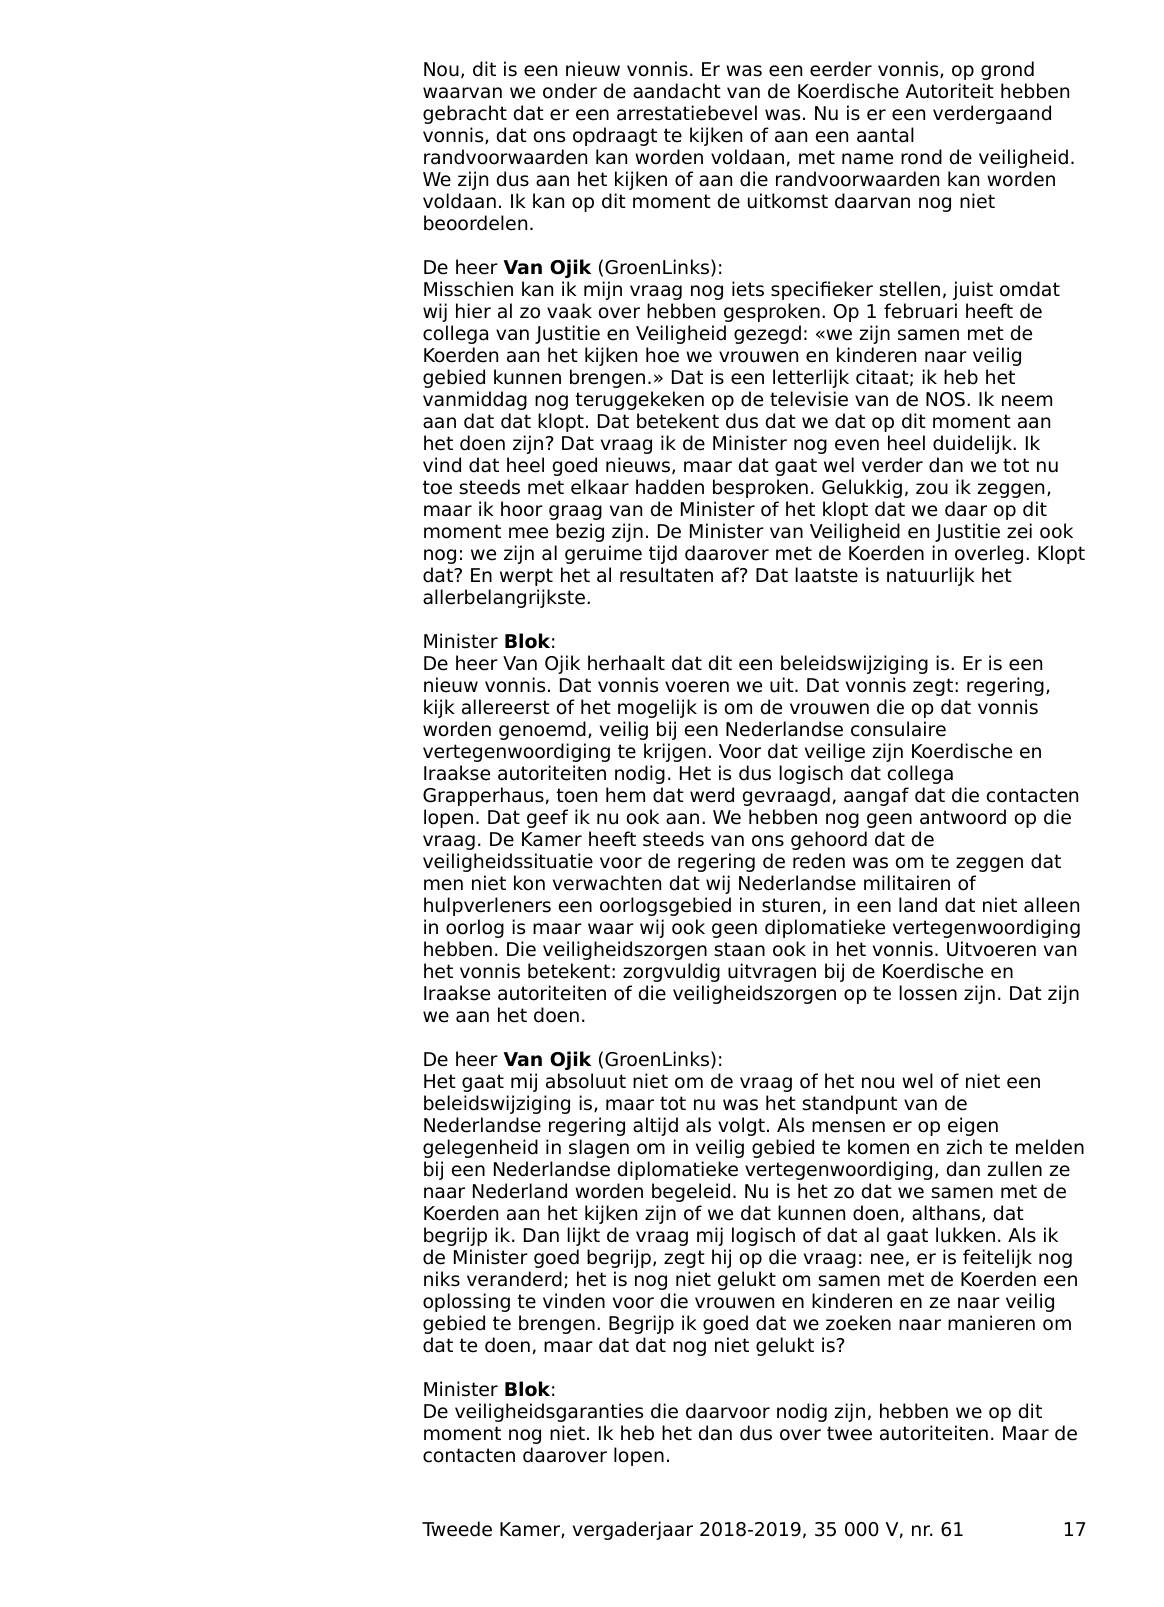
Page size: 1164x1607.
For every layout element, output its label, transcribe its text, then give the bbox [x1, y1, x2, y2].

text Minister Blok: [422, 1379, 1087, 1401]
text De veiligheidsgaranties die daarvoor nodig zijn, hebben we op dit moment nog niet. Ik heb het dan dus over twee autoriteiten. Maar de contacten daarover lopen. [422, 1401, 1087, 1467]
text Misschien kan ik mijn vraag nog iets specifieker stellen, juist omdat wij hier al zo vaak over hebben gesproken. Op 1 februari heeft de collega van Justitie en Veiligheid gezegd: «we zijn samen met de Koerden aan het kijken hoe we vrouwen en kinderen naar veilig gebied kunnen brengen.» Dat is een letterlijk citaat; ik heb het vanmiddag nog teruggekeken op de televisie van de NOS. Ik neem aan dat dat klopt. Dat betekent dus dat we dat op dit moment aan het doen zijn? Dat vraag ik de Minister nog even heel duidelijk. Ik vind dat heel goed nieuws, maar dat gaat wel verder dan we tot nu toe steeds met elkaar hadden besproken. Gelukkig, zou ik zeggen, maar ik hoor graag van de Minister of het klopt dat we daar op dit moment mee bezig zijn. De Minister van Veiligheid en Justitie zei ook nog: we zijn al geruime tijd daarover met de Koerden in overleg. Klopt dat? En werpt het al resultaten af? Dat laatste is natuurlijk het allerbelangrijkste. [422, 279, 1087, 609]
text De heer Van Ojik (GroenLinks): [422, 257, 1087, 279]
text Minister Blok: [422, 631, 1087, 653]
text Het gaat mij absoluut niet om de vraag of het nou wel of niet een beleidswijziging is, maar tot nu was het standpunt van de Nederlandse regering altijd als volgt. Als mensen er op eigen gelegenheid in slagen om in veilig gebied te komen en zich te melden bij een Nederlandse diplomatieke vertegenwoordiging, dan zullen ze naar Nederland worden begeleid. Nu is het zo dat we samen met de Koerden aan het kijken zijn of we dat kunnen doen, althans, dat begrijp ik. Dan lijkt de vraag mij logisch of dat al gaat lukken. Als ik de Minister goed begrijp, zegt hij op die vraag: nee, er is feitelijk nog niks veranderd; het is nog niet gelukt om samen met de Koerden een oplossing te vinden voor die vrouwen en kinderen en ze naar veilig gebied te brengen. Begrijp ik goed dat we zoeken naar manieren om dat te doen, maar dat dat nog niet gelukt is? [422, 1071, 1087, 1356]
text Nou, dit is een nieuw vonnis. Er was een eerder vonnis, op grond waarvan we onder de aandacht van de Koerdische Autoriteit hebben gebracht dat er een arrestatiebevel was. Nu is er een verdergaand vonnis, dat ons opdraagt te kijken of aan een aantal randvoorwaarden kan worden voldaan, met name rond de veiligheid. We zijn dus aan het kijken of aan die randvoorwaarden kan worden voldaan. Ik kan op dit moment de uitkomst daarvan nog niet beoordelen. [422, 59, 1087, 235]
text De heer Van Ojik herhaalt dat dit een beleidswijziging is. Er is een nieuw vonnis. Dat vonnis voeren we uit. Dat vonnis zegt: regering, kijk allereerst of het mogelijk is om de vrouwen die op dat vonnis worden genoemd, veilig bij een Nederlandse consulaire vertegenwoordiging te krijgen. Voor dat veilige zijn Koerdische en Iraakse autoriteiten nodig. Het is dus logisch dat collega Grapperhaus, toen hem dat werd gevraagd, aangaf dat die contacten lopen. Dat geef ik nu ook aan. We hebben nog geen antwoord op die vraag. De Kamer heeft steeds van ons gehoord dat de veiligheidssituatie voor de regering de reden was om te zeggen dat men niet kon verwachten dat wij Nederlandse militairen of hulpverleners een oorlogsgebied in sturen, in een land dat niet alleen in oorlog is maar waar wij ook geen diplomatieke vertegenwoordiging hebben. Die veiligheidszorgen staan ook in het vonnis. Uitvoeren van het vonnis betekent: zorgvuldig uitvragen bij de Koerdische en Iraakse autoriteiten of die veiligheidszorgen op te lossen zijn. Dat zijn we aan het doen. [422, 653, 1087, 1027]
text De heer Van Ojik (GroenLinks): [422, 1049, 1087, 1071]
